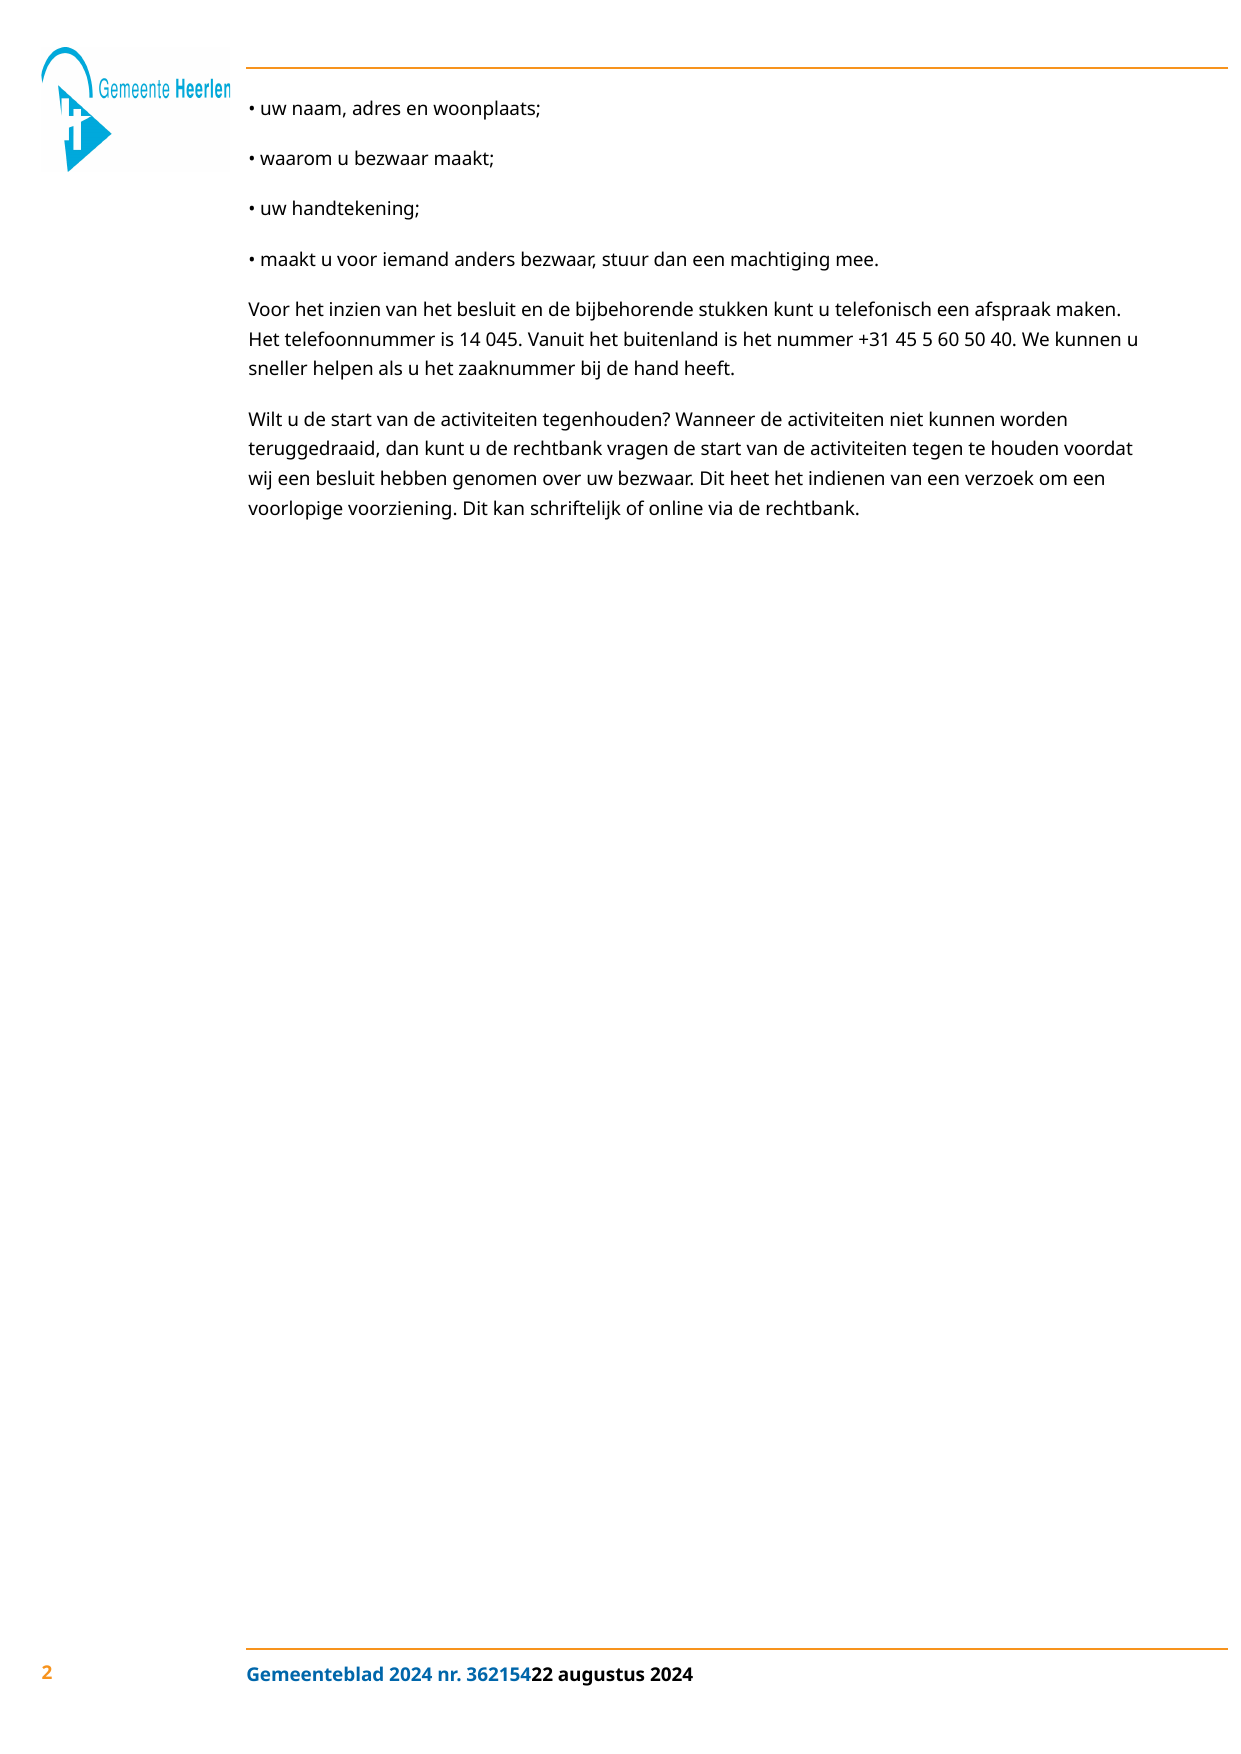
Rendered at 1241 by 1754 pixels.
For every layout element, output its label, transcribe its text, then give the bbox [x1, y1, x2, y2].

text • waarom u bezwaar maakt; [248, 145, 1152, 171]
text Voor het inzien van het besluit en de bijbehorende stukken kunt u telefonisch een afspraak maken. Het telefoonnummer is 14 045. Vanuit het buitenland is het nummer +31 45 5 60 50 40. We kunnen u sneller helpen als u het zaaknummer bij de hand heeft. [248, 296, 1152, 381]
text • uw handtekening; [248, 196, 1152, 221]
picture [41, 47, 231, 172]
text • uw naam, adres en woonplaats; [248, 95, 1152, 121]
text • maakt u voor iemand anders bezwaar, stuur dan een machtiging mee. [248, 246, 1152, 272]
text Wilt u de start van de activiteiten tegenhouden? Wanneer de activiteiten niet kunnen worden teruggedraaid, dan kunt u de rechtbank vragen de start van de activiteiten tegen te houden voordat wij een besluit hebben genomen over uw bezwaar. Dit heet het indienen van een verzoek om een voorlopige voorziening. Dit kan schriftelijk of online via de rechtbank. [248, 406, 1152, 521]
picture [41, 47, 59, 70]
